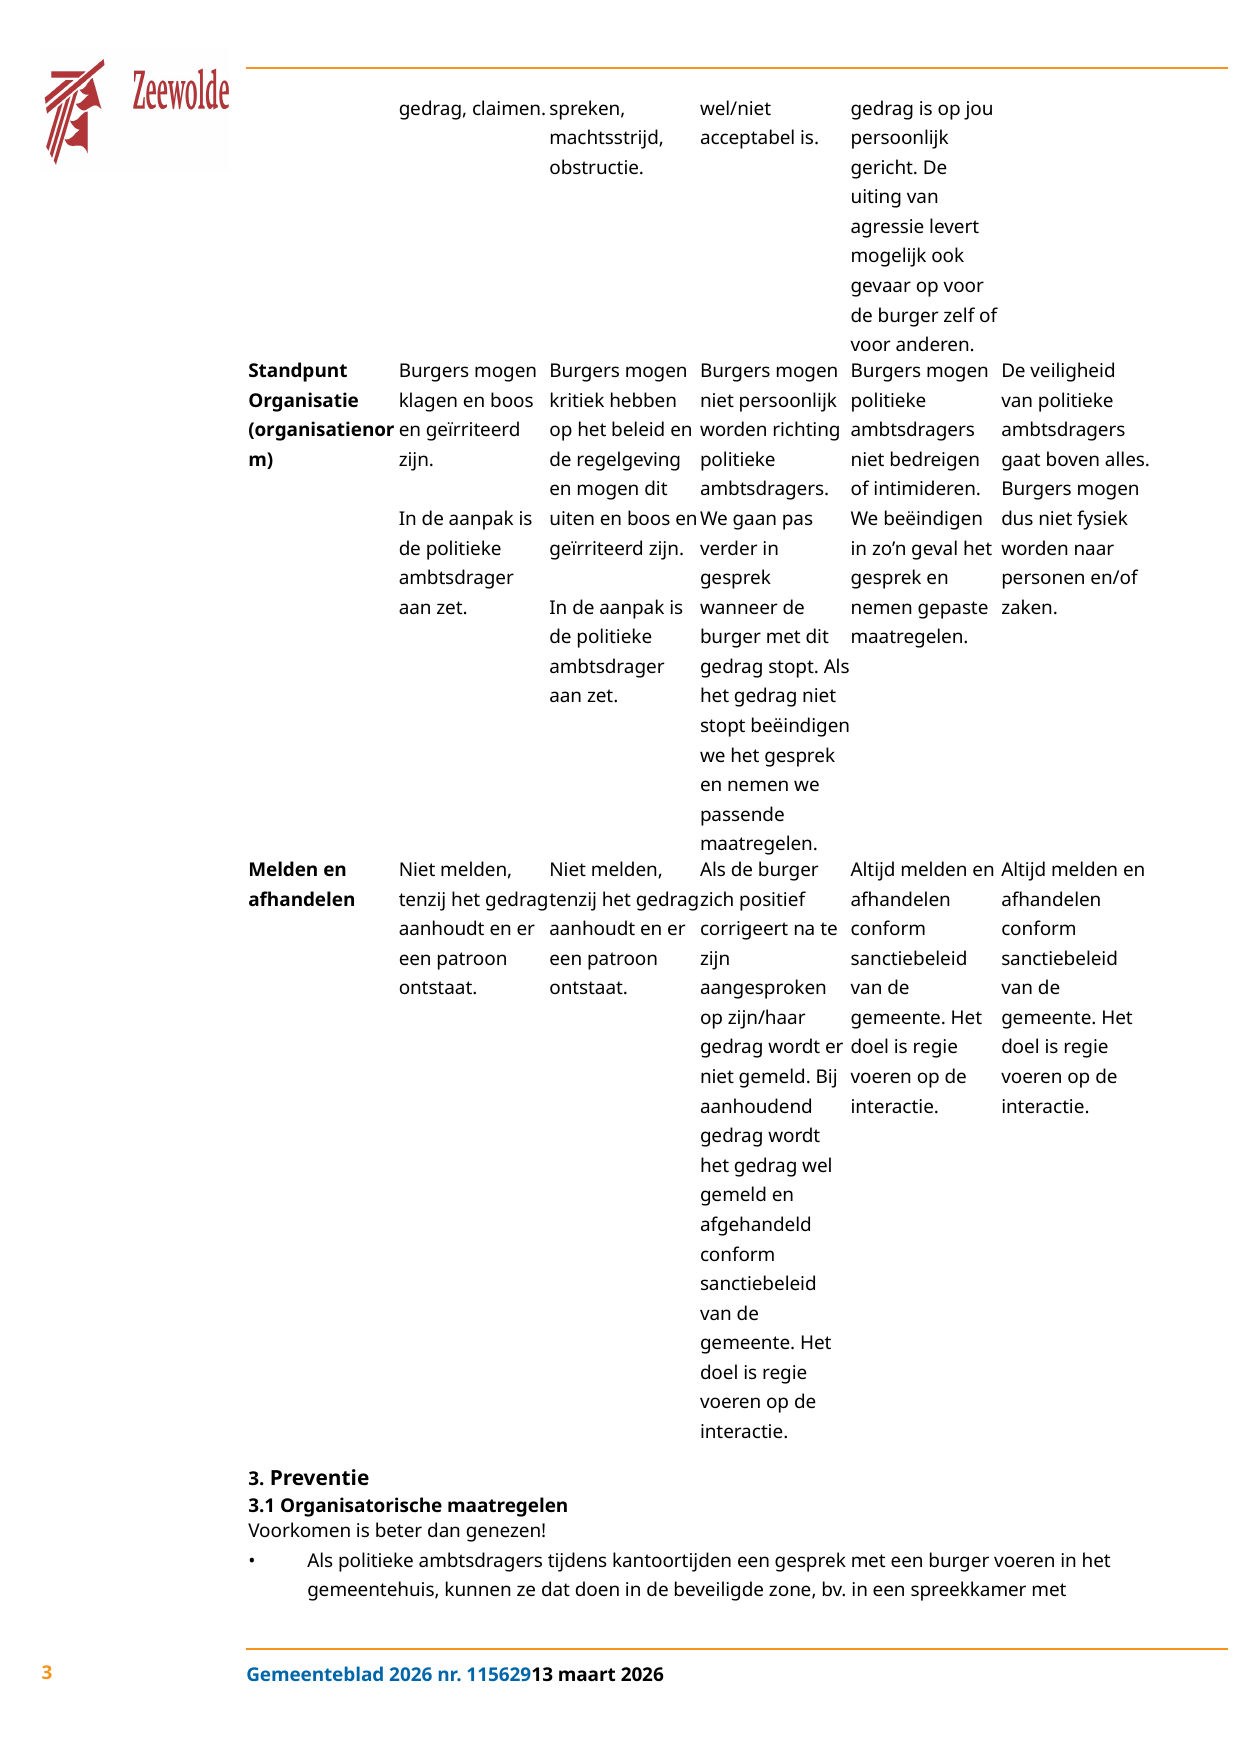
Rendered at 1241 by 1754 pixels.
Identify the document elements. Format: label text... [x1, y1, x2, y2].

table_cell Standpunt Organisatie (organisatienorm) [248, 357, 398, 856]
table_cell Burgers mogen niet persoonlijk worden richting politieke ambtsdragers. We gaan pas verder in gesprek wanneer de burger met dit gedrag stopt. Als het gedrag niet stopt beëindigen we het gesprek en nemen we passende maatregelen. [700, 357, 850, 856]
picture [41, 47, 231, 172]
table_cell gedrag, claimen. [399, 95, 549, 357]
table_cell wel/niet acceptabel is. [700, 95, 850, 357]
table_cell Altijd melden en afhandelen conform sanctiebeleid van de gemeente. Het doel is regie voeren op de interactie. [850, 856, 1001, 1444]
text Voorkomen is beter dan genezen! [248, 1517, 1152, 1543]
table_cell Altijd melden en afhandelen conform sanctiebeleid van de gemeente. Het doel is regie voeren op de interactie. [1001, 856, 1152, 1444]
table_cell Burgers mogen politieke ambtsdragers niet bedreigen of intimideren. We beëindigen in zo’n geval het gesprek en nemen gepaste maatregelen. [850, 357, 1001, 856]
table_cell Burgers mogen kritiek hebben op het beleid en de regelgeving en mogen dit uiten en boos en geïrriteerd zijn. In de aanpak is de politieke ambtsdrager aan zet. [549, 357, 700, 856]
table_cell Burgers mogen klagen en boos en geïrriteerd zijn. In de aanpak is de politieke ambtsdrager aan zet. [399, 357, 549, 856]
table_cell De veiligheid van politieke ambtsdragers gaat boven alles. Burgers mogen dus niet fysiek worden naar personen en/of zaken. [1001, 357, 1152, 856]
list Als politieke ambtsdragers tijdens kantoortijden een gesprek met een burger voeren in het gemeentehuis, kunnen ze dat doen in de beveiligde zone, bv. in een spreekkamer met [248, 1547, 1152, 1602]
table_cell [248, 95, 398, 357]
table_cell Niet melden, tenzij het gedrag aanhoudt en er een patroon ontstaat. [549, 856, 700, 1444]
table_cell Melden en afhandelen [248, 856, 398, 1444]
table_cell gedrag is op jou persoonlijk gericht. De uiting van agressie levert mogelijk ook gevaar op voor de burger zelf of voor anderen. [850, 95, 1001, 357]
text 3.1 Organisatorische maatregelen [248, 1492, 1152, 1517]
table_cell spreken, machtsstrijd, obstructie. [549, 95, 700, 357]
table_cell Als de burger zich positief corrigeert na te zijn aangesproken op zijn/haar gedrag wordt er niet gemeld. Bij aanhoudend gedrag wordt het gedrag wel gemeld en afgehandeld conform sanctiebeleid van de gemeente. Het doel is regie voeren op de interactie. [700, 856, 850, 1444]
text 3. Preventie [248, 1463, 1152, 1492]
table_cell Niet melden, tenzij het gedrag aanhoudt en er een patroon ontstaat. [399, 856, 549, 1444]
table_cell [1001, 95, 1152, 357]
